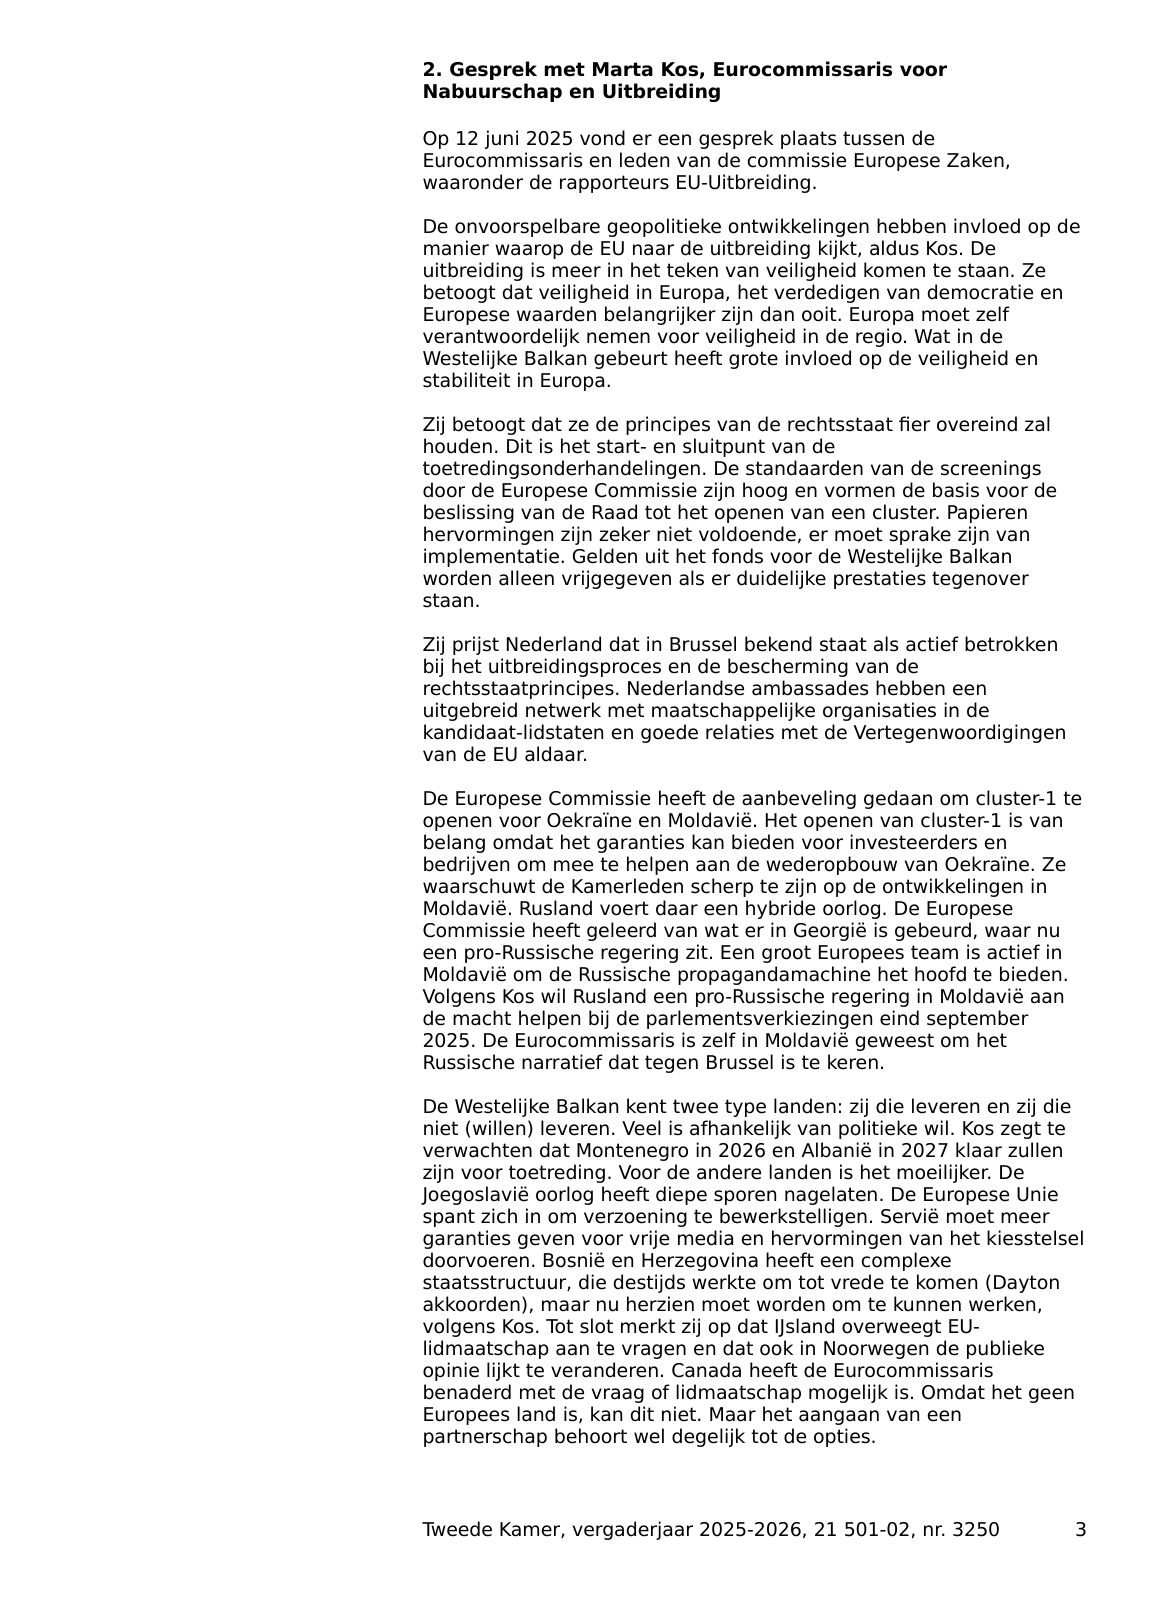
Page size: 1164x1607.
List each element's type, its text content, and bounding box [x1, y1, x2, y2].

text Zij betoogt dat ze de principes van de rechtsstaat fier overeind zal houden. Dit is het start- en sluitpunt van de toetredingsonderhandelingen. De standaarden van de screenings door de Europese Commissie zijn hoog en vormen de basis voor de beslissing van de Raad tot het openen van een cluster. Papieren hervormingen zijn zeker niet voldoende, er moet sprake zijn van implementatie. Gelden uit het fonds voor de Westelijke Balkan worden alleen vrijgegeven als er duidelijke prestaties tegenover staan. [422, 414, 1087, 612]
text Op 12 juni 2025 vond er een gesprek plaats tussen de Eurocommissaris en leden van de commissie Europese Zaken, waaronder de rapporteurs EU-Uitbreiding. [422, 128, 1087, 194]
text De onvoorspelbare geopolitieke ontwikkelingen hebben invloed op de manier waarop de EU naar de uitbreiding kijkt, aldus Kos. De uitbreiding is meer in het teken van veiligheid komen te staan. Ze betoogt dat veiligheid in Europa, het verdedigen van democratie en Europese waarden belangrijker zijn dan ooit. Europa moet zelf verantwoordelijk nemen voor veiligheid in de regio. Wat in de Westelijke Balkan gebeurt heeft grote invloed op de veiligheid en stabiliteit in Europa. [422, 216, 1087, 392]
text De Europese Commissie heeft de aanbeveling gedaan om cluster-1 te openen voor Oekraïne en Moldavië. Het openen van cluster-1 is van belang omdat het garanties kan bieden voor investeerders en bedrijven om mee te helpen aan de wederopbouw van Oekraïne. Ze waarschuwt de Kamerleden scherp te zijn op de ontwikkelingen in Moldavië. Rusland voert daar een hybride oorlog. De Europese Commissie heeft geleerd van wat er in Georgië is gebeurd, waar nu een pro-Russische regering zit. Een groot Europees team is actief in Moldavië om de Russische propagandamachine het hoofd te bieden. Volgens Kos wil Rusland een pro-Russische regering in Moldavië aan de macht helpen bij de parlementsverkiezingen eind september 2025. De Eurocommissaris is zelf in Moldavië geweest om het Russische narratief dat tegen Brussel is te keren. [422, 788, 1087, 1074]
text Zij prijst Nederland dat in Brussel bekend staat als actief betrokken bij het uitbreidingsproces en de bescherming van de rechtsstaatprincipes. Nederlandse ambassades hebben een uitgebreid netwerk met maatschappelijke organisaties in de kandidaat-lidstaten en goede relaties met de Vertegenwoordigingen van de EU aldaar. [422, 634, 1087, 766]
text De Westelijke Balkan kent twee type landen: zij die leveren en zij die niet (willen) leveren. Veel is afhankelijk van politieke wil. Kos zegt te verwachten dat Montenegro in 2026 en Albanië in 2027 klaar zullen zijn voor toetreding. Voor de andere landen is het moeilijker. De Joegoslavië oorlog heeft diepe sporen nagelaten. De Europese Unie spant zich in om verzoening te bewerkstelligen. Servië moet meer garanties geven voor vrije media en hervormingen van het kiesstelsel doorvoeren. Bosnië en Herzegovina heeft een complexe staatsstructuur, die destijds werkte om tot vrede te komen (Dayton akkoorden), maar nu herzien moet worden om te kunnen werken, volgens Kos. Tot slot merkt zij op dat IJsland overweegt EU-lidmaatschap aan te vragen en dat ook in Noorwegen de publieke opinie lijkt te veranderen. Canada heeft de Eurocommissaris benaderd met de vraag of lidmaatschap mogelijk is. Omdat het geen Europees land is, kan dit niet. Maar het aangaan van een partnerschap behoort wel degelijk tot de opties. [422, 1096, 1087, 1448]
subtitle 2. Gesprek met Marta Kos, Eurocommissaris voor Nabuurschap en Uitbreiding [422, 59, 1087, 103]
